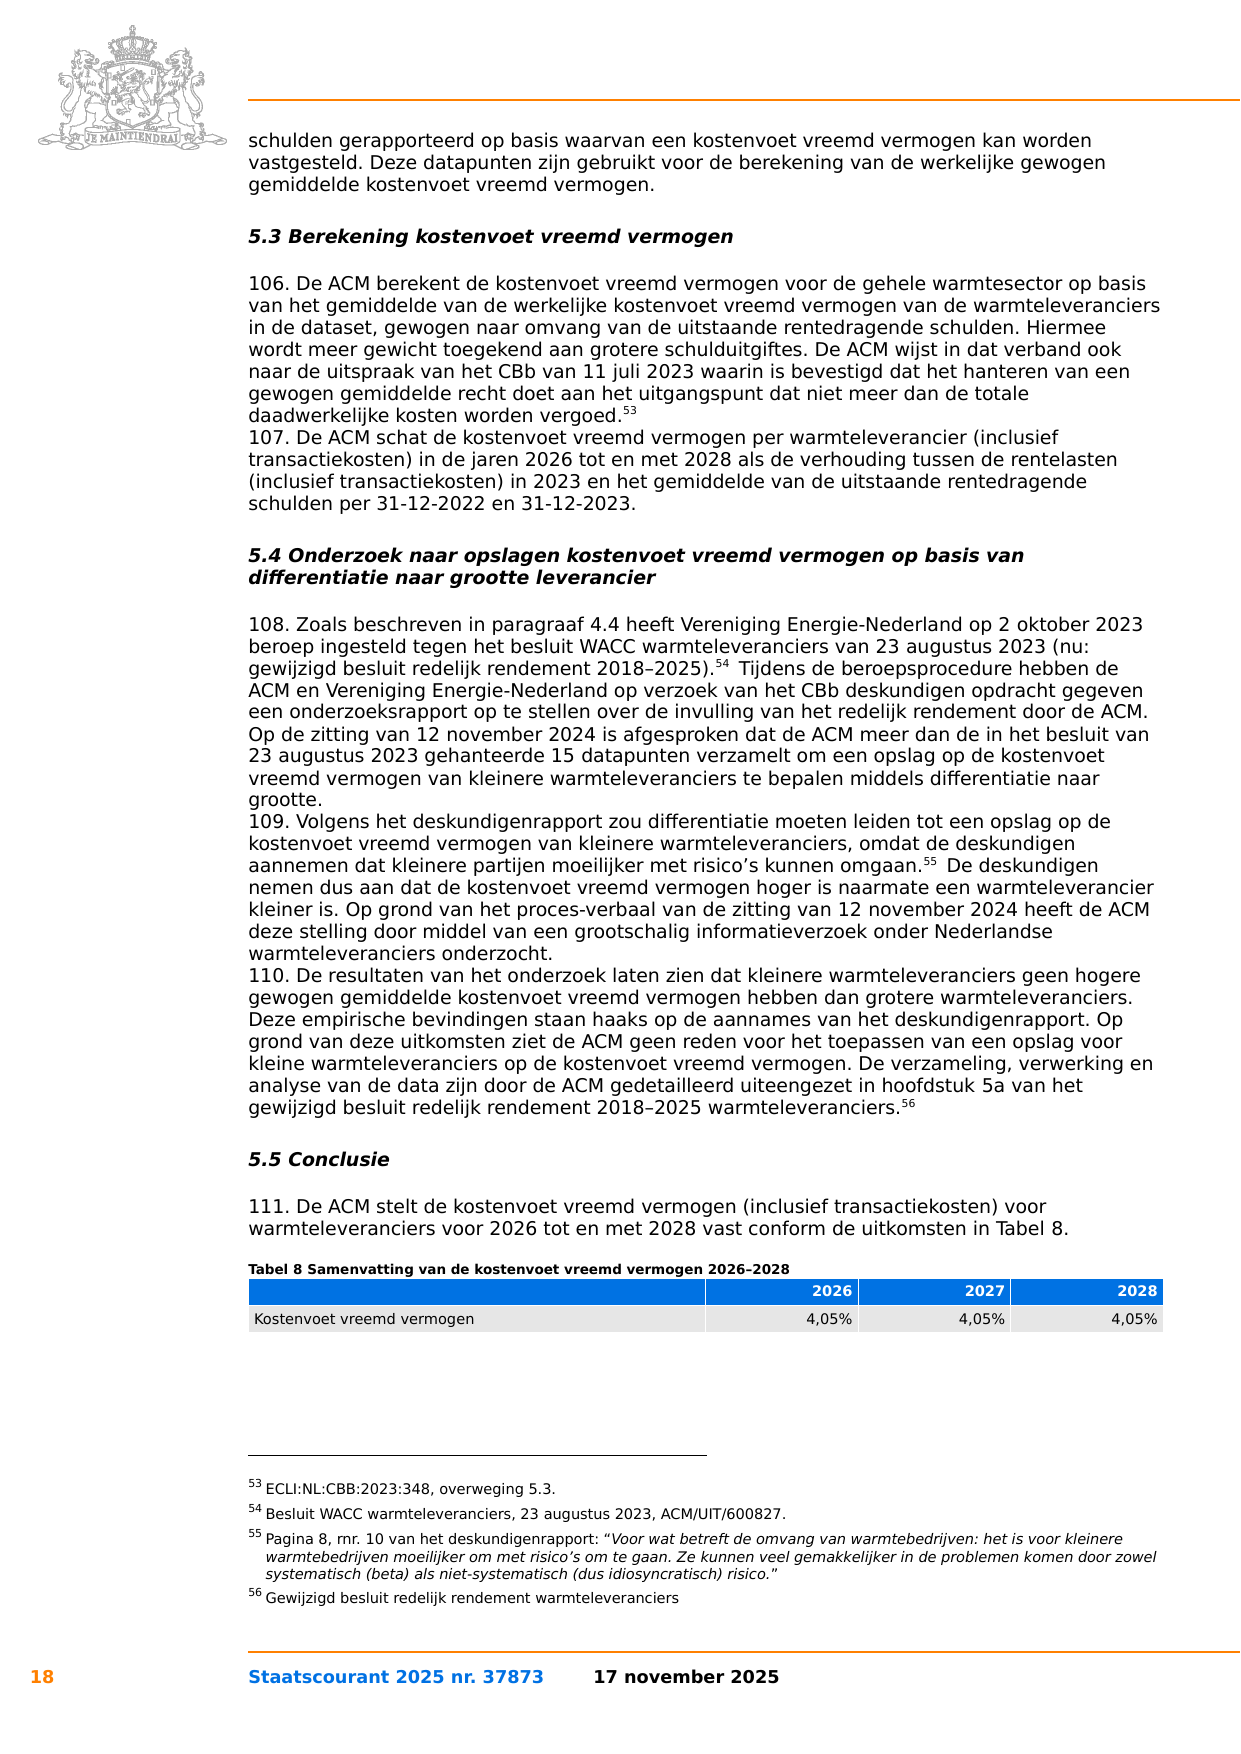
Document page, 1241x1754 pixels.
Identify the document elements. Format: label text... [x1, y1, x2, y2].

table_cell Kostenvoet vreemd vermogen [249, 1306, 705, 1332]
picture [38, 25, 227, 150]
text 110. De resultaten van het onderzoek laten zien dat kleinere warmteleveranciers geen hogere gewogen gemiddelde kostenvoet vreemd vermogen hebben dan grotere warmteleveranciers. Deze empirische bevindingen staan haaks op de aannames van het deskundigenrapport. Op grond van deze uitkomsten ziet de ACM geen reden voor het toepassen van een opslag voor kleine warmteleveranciers op de kostenvoet vreemd vermogen. De verzameling, verwerking en analyse van de data zijn door de ACM gedetailleerd uiteengezet in hoofdstuk 5a van het gewijzigd besluit redelijk rendement 2018–2025 warmteleveranciers. [248, 965, 1163, 1119]
subtitle 5.4 Onderzoek naar opslagen kostenvoet vreemd vermogen op basis van differentiatie naar grootte leverancier [248, 544, 1163, 588]
text Pagina 8, rnr. 10 van het deskundigenrapport: “Voor wat betreft de omvang van warmtebedrijven: het is voor kleinere warmtebedrijven moeilijker om met risico’s om te gaan. Ze kunnen veel gemakkelijker in de problemen komen door zowel systematisch (beta) als niet-systematisch (dus idiosyncratisch) risico.” [248, 1527, 1163, 1583]
table_cell [249, 1279, 705, 1305]
text Gewijzigd besluit redelijk rendement warmteleveranciers [248, 1586, 1163, 1608]
table_cell 4,05% [859, 1306, 1010, 1332]
table_header Tabel 8 Samenvatting van de kostenvoet vreemd vermogen 2026–2028 [248, 1262, 1163, 1278]
subtitle 5.5 Conclusie [248, 1149, 1163, 1171]
table_cell 2027 [859, 1279, 1010, 1305]
text 108. Zoals beschreven in paragraaf 4.4 heeft Vereniging Energie-Nederland op 2 oktober 2023 beroep ingesteld tegen het besluit WACC warmteleveranciers van 23 augustus 2023 (nu: gewijzigd besluit redelijk rendement 2018–2025). Tijdens de beroepsprocedure hebben de ACM en Vereniging Energie-Nederland op verzoek van het CBb deskundigen opdracht gegeven een onderzoeksrapport op te stellen over de invulling van het redelijk rendement door de ACM. Op de zitting van 12 november 2024 is afgesproken dat de ACM meer dan de in het besluit van 23 augustus 2023 gehanteerde 15 datapunten verzamelt om een opslag op de kostenvoet vreemd vermogen van kleinere warmteleveranciers te bepalen middels differentiatie naar grootte. [248, 613, 1163, 811]
text ECLI:NL:CBB:2023:348, overweging 5.3. [248, 1477, 1163, 1499]
text Besluit WACC warmteleveranciers, 23 augustus 2023, ACM/UIT/600827. [248, 1502, 1163, 1524]
text 109. Volgens het deskundigenrapport zou differentiatie moeten leiden tot een opslag op de kostenvoet vreemd vermogen van kleinere warmteleveranciers, omdat de deskundigen aannemen dat kleinere partijen moeilijker met risico’s kunnen omgaan. De deskundigen nemen dus aan dat de kostenvoet vreemd vermogen hoger is naarmate een warmteleverancier kleiner is. Op grond van het proces-verbaal van de zitting van 12 november 2024 heeft de ACM deze stelling door middel van een grootschalig informatieverzoek onder Nederlandse warmteleveranciers onderzocht. [248, 811, 1163, 965]
table_cell 4,05% [706, 1306, 858, 1332]
text 107. De ACM schat de kostenvoet vreemd vermogen per warmteleverancier (inclusief transactiekosten) in de jaren 2026 tot en met 2028 als de verhouding tussen de rentelasten (inclusief transactiekosten) in 2023 en het gemiddelde van de uitstaande rentedragende schulden per 31-12-2022 en 31-12-2023. [248, 427, 1163, 514]
table_cell 4,05% [1011, 1306, 1163, 1332]
table_cell 2028 [1011, 1279, 1163, 1305]
text 111. De ACM stelt de kostenvoet vreemd vermogen (inclusief transactiekosten) voor warmteleveranciers voor 2026 tot en met 2028 vast conform de uitkomsten in Tabel 8. [248, 1196, 1163, 1240]
subtitle 5.3 Berekening kostenvoet vreemd vermogen [248, 226, 1163, 248]
table_cell 2026 [706, 1279, 858, 1305]
text 106. De ACM berekent de kostenvoet vreemd vermogen voor de gehele warmtesector op basis van het gemiddelde van de werkelijke kostenvoet vreemd vermogen van de warmteleveranciers in de dataset, gewogen naar omvang van de uitstaande rentedragende schulden. Hiermee wordt meer gewicht toegekend aan grotere schulduitgiftes. De ACM wijst in dat verband ook naar de uitspraak van het CBb van 11 juli 2023 waarin is bevestigd dat het hanteren van een gewogen gemiddelde recht doet aan het uitgangspunt dat niet meer dan de totale daadwerkelijke kosten worden vergoed. [248, 273, 1163, 427]
text schulden gerapporteerd op basis waarvan een kostenvoet vreemd vermogen kan worden vastgesteld. Deze datapunten zijn gebruikt voor de berekening van de werkelijke gewogen gemiddelde kostenvoet vreemd vermogen. [248, 130, 1163, 196]
